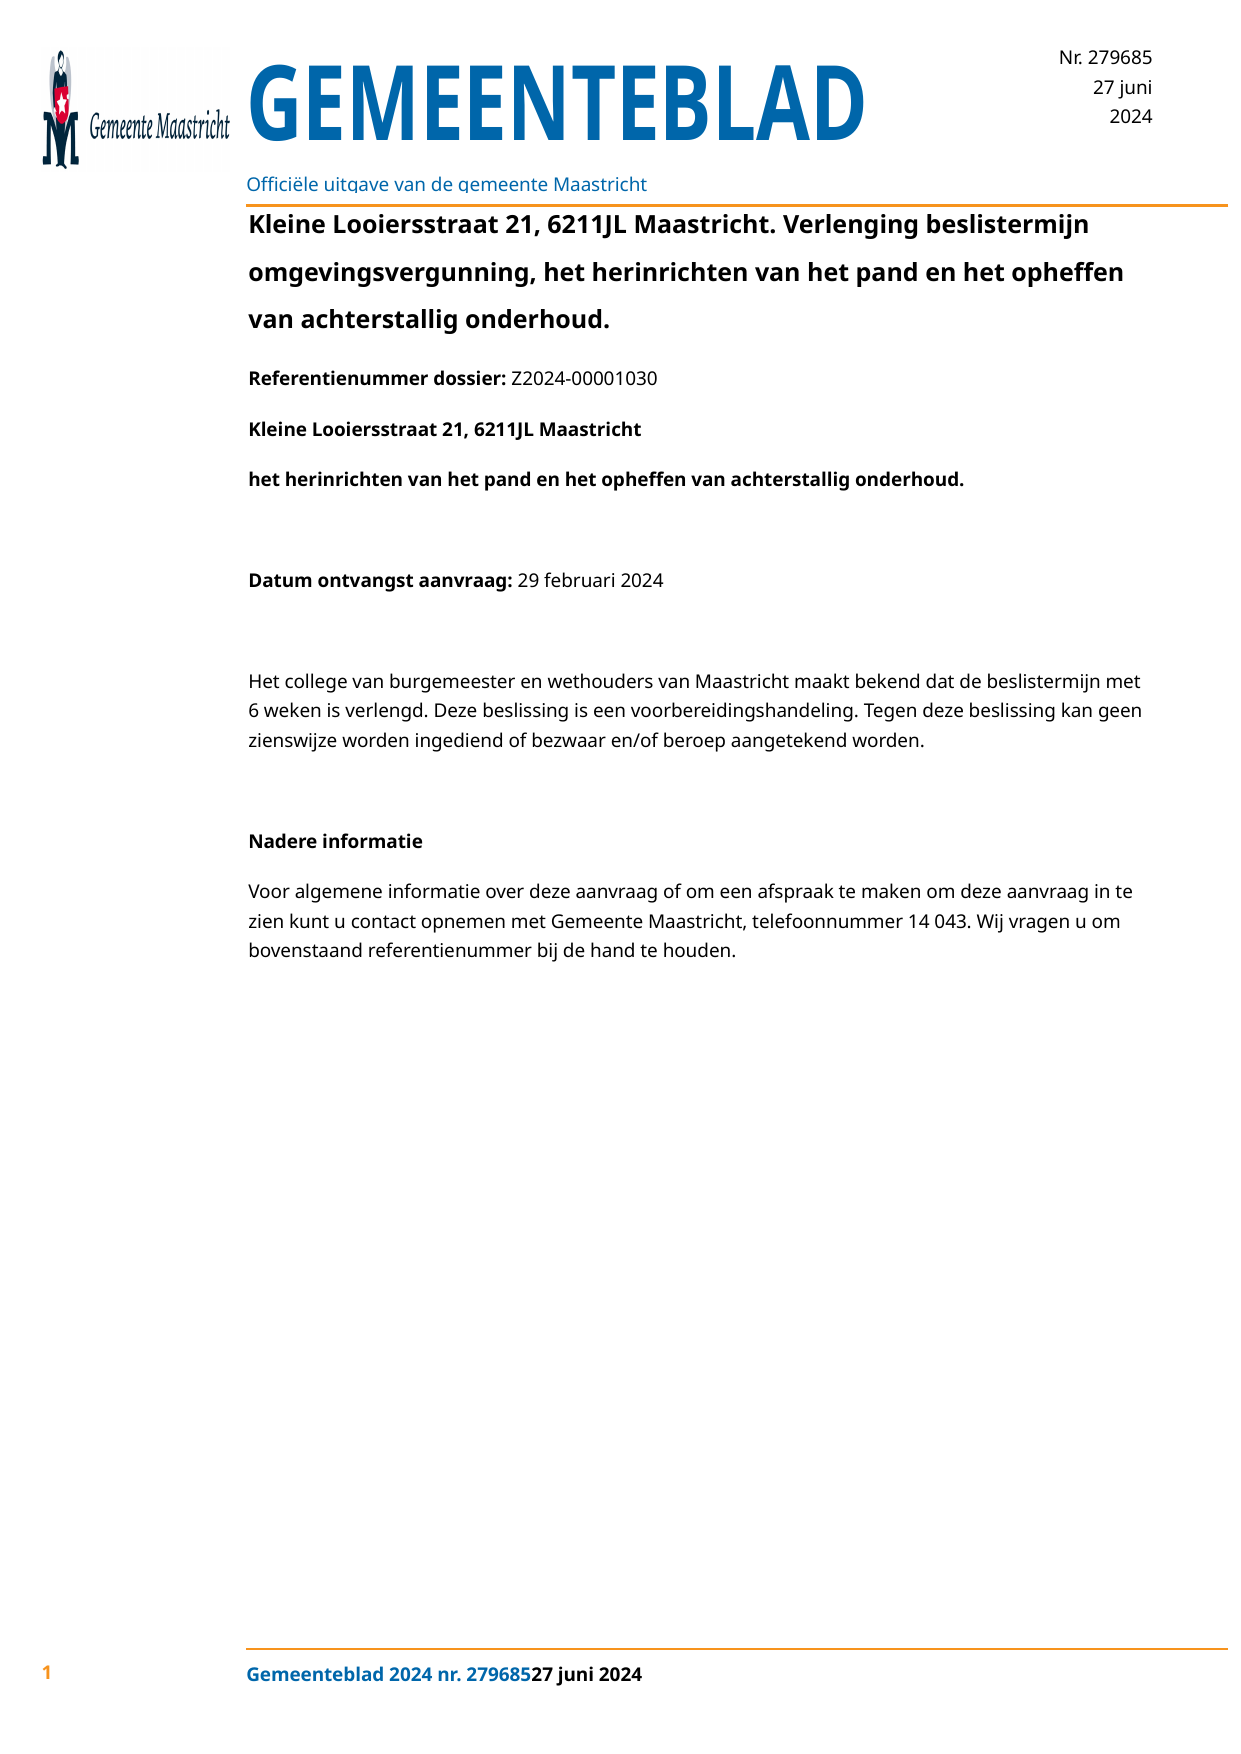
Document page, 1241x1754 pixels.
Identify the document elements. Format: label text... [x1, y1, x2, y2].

picture [41, 47, 231, 172]
text Datum ontvangst aanvraag: 29 februari 2024 [248, 567, 1152, 593]
text Referentienummer dossier: Z2024-00001030 [248, 366, 1152, 391]
text Nadere informatie [248, 828, 1152, 854]
text Het college van burgemeester en wethouders van Maastricht maakt bekend dat de beslistermijn met 6 weken is verlengd. Deze beslissing is een voorbereidingshandeling. Tegen deze beslissing kan geen zienswijze worden ingediend of bezwaar en/of beroep aangetekend worden. [248, 668, 1152, 753]
text Kleine Looiersstraat 21, 6211JL Maastricht [248, 416, 1152, 442]
text het herinrichten van het pand en het opheffen van achterstallig onderhoud. [248, 466, 1152, 492]
text Kleine Looiersstraat 21, 6211JL Maastricht. Verlenging beslistermijn omgevingsvergunning, het herinrichten van het pand en het opheffen van achterstallig onderhoud. [248, 207, 1152, 336]
text Voor algemene informatie over deze aanvraag of om een afspraak te maken om deze aanvraag in te zien kunt u contact opnemen met Gemeente Maastricht, telefoonnummer 14 043. Wij vragen u om bovenstaand referentienummer bij de hand te houden. [248, 878, 1152, 963]
